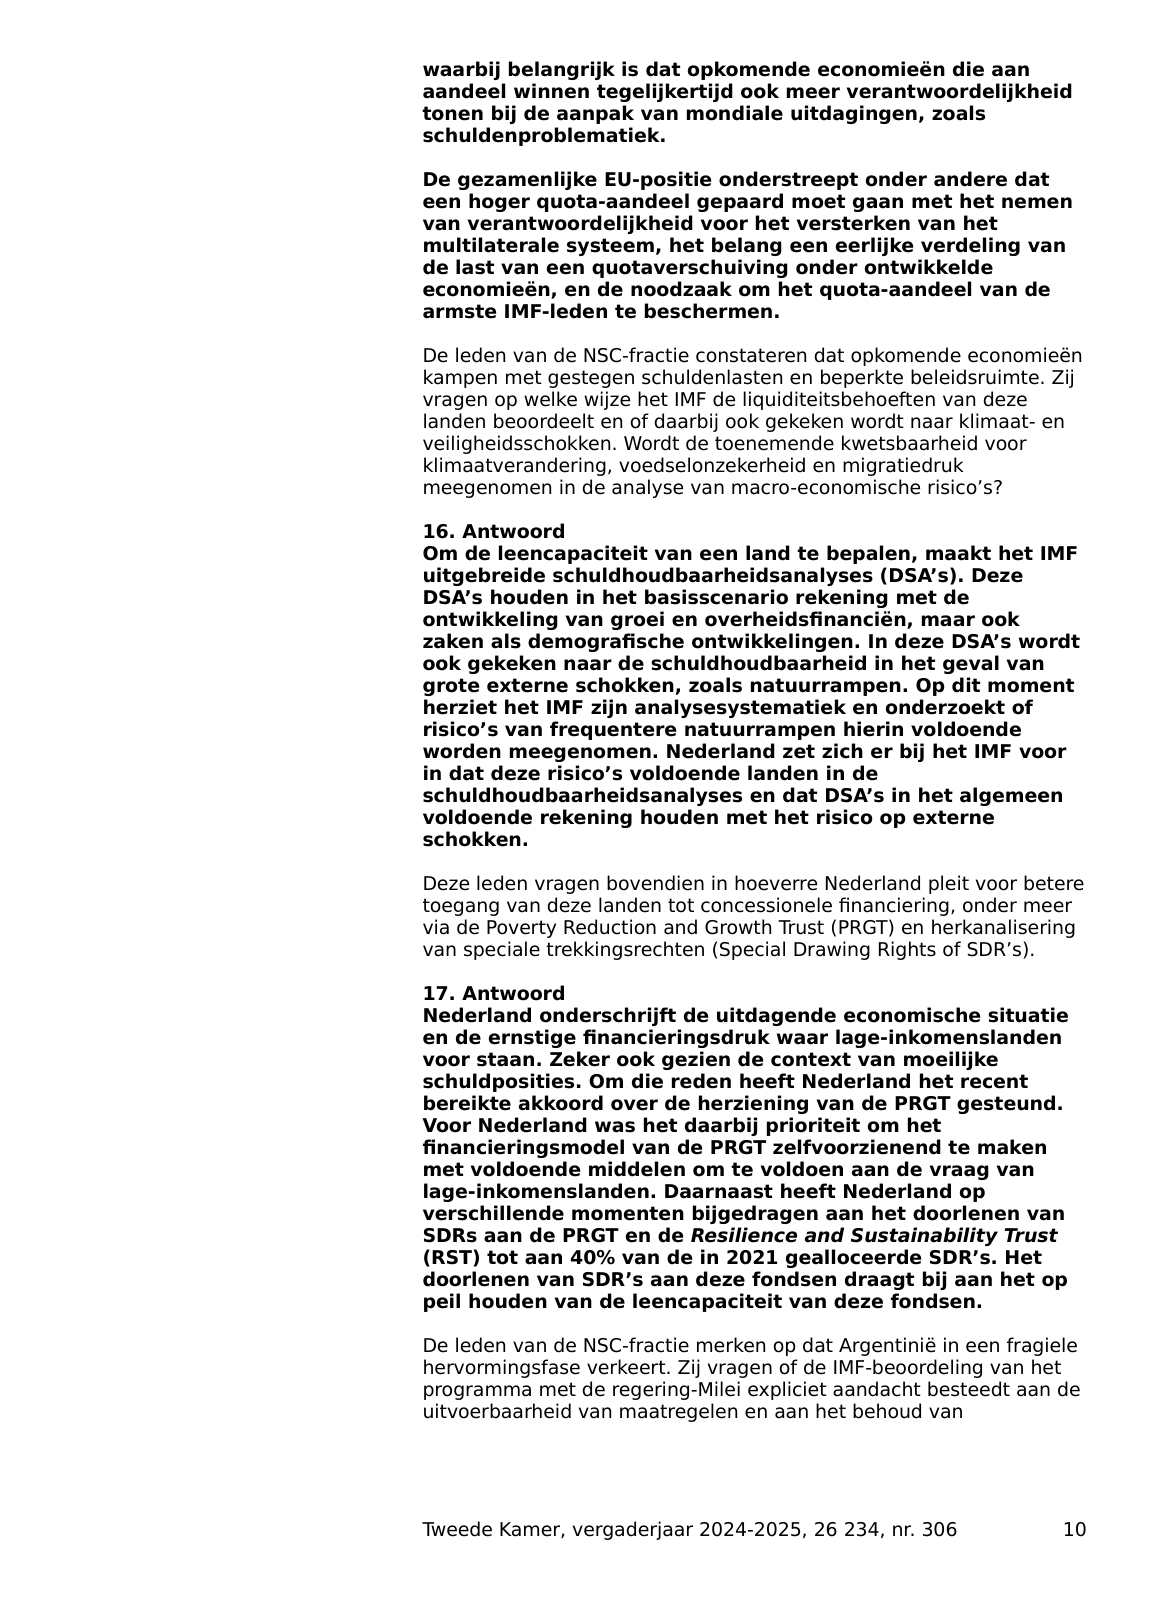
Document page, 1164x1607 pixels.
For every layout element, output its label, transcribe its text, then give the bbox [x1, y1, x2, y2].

text Nederland onderschrijft de uitdagende economische situatie en de ernstige financieringsdruk waar lage-inkomenslanden voor staan. Zeker ook gezien de context van moeilijke schuldposities. Om die reden heeft Nederland het recent bereikte akkoord over de herziening van de PRGT gesteund. Voor Nederland was het daarbij prioriteit om het financieringsmodel van de PRGT zelfvoorzienend te maken met voldoende middelen om te voldoen aan de vraag van lage-inkomenslanden. Daarnaast heeft Nederland op verschillende momenten bijgedragen aan het doorlenen van SDRs aan de PRGT en de Resilience and Sustainability Trust (RST) tot aan 40% van de in 2021 gealloceerde SDR’s. Het doorlenen van SDR’s aan deze fondsen draagt bij aan het op peil houden van de leencapaciteit van deze fondsen. [422, 1005, 1087, 1313]
text De leden van de NSC-fractie merken op dat Argentinië in een fragiele hervormingsfase verkeert. Zij vragen of de IMF-beoordeling van het programma met de regering-Milei expliciet aandacht besteedt aan de uitvoerbaarheid van maatregelen en aan het behoud van [422, 1335, 1087, 1423]
text 17. Antwoord [422, 983, 1087, 1005]
text waarbij belangrijk is dat opkomende economieën die aan aandeel winnen tegelijkertijd ook meer verantwoordelijkheid tonen bij de aanpak van mondiale uitdagingen, zoals schuldenproblematiek. [422, 59, 1087, 147]
text Om de leencapaciteit van een land te bepalen, maakt het IMF uitgebreide schuldhoudbaarheidsanalyses (DSA’s). Deze DSA’s houden in het basisscenario rekening met de ontwikkeling van groei en overheidsfinanciën, maar ook zaken als demografische ontwikkelingen. In deze DSA’s wordt ook gekeken naar de schuldhoudbaarheid in het geval van grote externe schokken, zoals natuurrampen. Op dit moment herziet het IMF zijn analysesystematiek en onderzoekt of risico’s van frequentere natuurrampen hierin voldoende worden meegenomen. Nederland zet zich er bij het IMF voor in dat deze risico’s voldoende landen in de schuldhoudbaarheidsanalyses en dat DSA’s in het algemeen voldoende rekening houden met het risico op externe schokken. [422, 543, 1087, 851]
text De gezamenlijke EU-positie onderstreept onder andere dat een hoger quota-aandeel gepaard moet gaan met het nemen van verantwoordelijkheid voor het versterken van het multilaterale systeem, het belang een eerlijke verdeling van de last van een quotaverschuiving onder ontwikkelde economieën, en de noodzaak om het quota-aandeel van de armste IMF-leden te beschermen. [422, 169, 1087, 323]
text 16. Antwoord [422, 521, 1087, 543]
text Deze leden vragen bovendien in hoeverre Nederland pleit voor betere toegang van deze landen tot concessionele financiering, onder meer via de Poverty Reduction and Growth Trust (PRGT) en herkanalisering van speciale trekkingsrechten (Special Drawing Rights of SDR’s). [422, 873, 1087, 961]
text De leden van de NSC-fractie constateren dat opkomende economieën kampen met gestegen schuldenlasten en beperkte beleidsruimte. Zij vragen op welke wijze het IMF de liquiditeitsbehoeften van deze landen beoordeelt en of daarbij ook gekeken wordt naar klimaat- en veiligheidsschokken. Wordt de toenemende kwetsbaarheid voor klimaatverandering, voedselonzekerheid en migratiedruk meegenomen in de analyse van macro-economische risico’s? [422, 345, 1087, 499]
